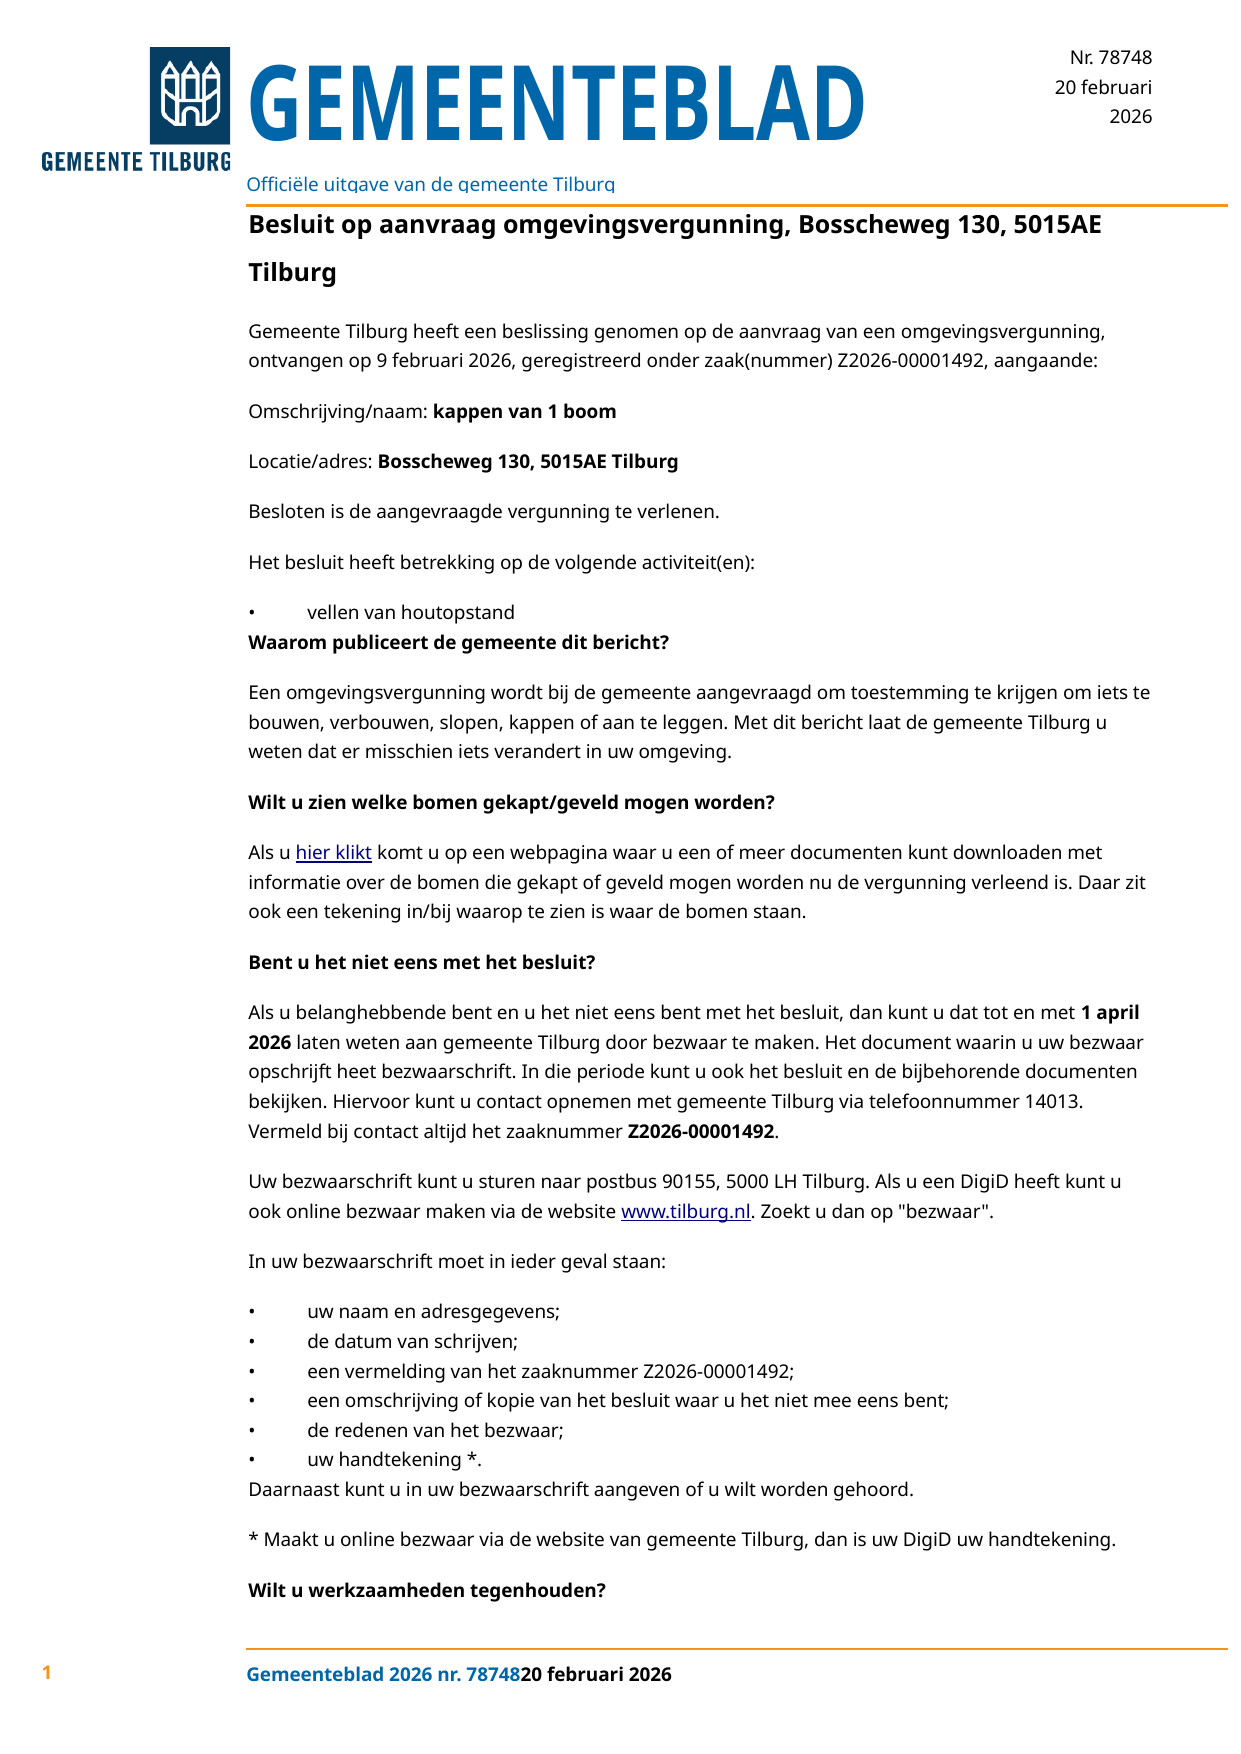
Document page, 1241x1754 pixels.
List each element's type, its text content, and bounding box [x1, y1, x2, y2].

picture [41, 47, 231, 172]
text Bent u het niet eens met het besluit? [248, 949, 1152, 975]
text Wilt u werkzaamheden tegenhouden? [248, 1577, 1152, 1603]
list de redenen van het bezwaar; [248, 1417, 1152, 1443]
text Wilt u zien welke bomen gekapt/geveld mogen worden? [248, 789, 1152, 815]
text Locatie/adres: Bosscheweg 130, 5015AE Tilburg [248, 448, 1152, 474]
text Het besluit heeft betrekking op de volgende activiteit(en): [248, 549, 1152, 575]
list vellen van houtopstand [248, 599, 1152, 625]
list uw handtekening *. [248, 1447, 1152, 1472]
text In uw bezwaarschrift moet in ieder geval staan: [248, 1248, 1152, 1274]
text Als u hier klikt komt u op een webpagina waar u een of meer documenten kunt downloaden met informatie over de bomen die gekapt of geveld mogen worden nu de vergunning verleend is. Daar zit ook een tekening in/bij waarop te zien is waar de bomen staan. [248, 839, 1152, 924]
text Een omgevingsvergunning wordt bij de gemeente aangevraagd om toestemming te krijgen om iets te bouwen, verbouwen, slopen, kappen of aan te leggen. Met dit bericht laat de gemeente Tilburg u weten dat er misschien iets verandert in uw omgeving. [248, 679, 1152, 764]
text Gemeente Tilburg heeft een beslissing genomen op de aanvraag van een omgevingsvergunning, ontvangen op 9 februari 2026, geregistreerd onder zaak(nummer) Z2026-00001492, aangaande: [248, 318, 1152, 373]
text * Maakt u online bezwaar via de website van gemeente Tilburg, dan is uw DigiD uw handtekening. [248, 1527, 1152, 1552]
list een omschrijving of kopie van het besluit waar u het niet mee eens bent; [248, 1387, 1152, 1413]
list uw naam en adresgegevens; [248, 1299, 1152, 1324]
text Besloten is de aangevraagde vergunning te verlenen. [248, 499, 1152, 524]
text Uw bezwaarschrift kunt u sturen naar postbus 90155, 5000 LH Tilburg. Als u een DigiD heeft kunt u ook online bezwaar maken via de website www.tilburg.nl. Zoekt u dan op "bezwaar". [248, 1168, 1152, 1224]
list de datum van schrijven; [248, 1328, 1152, 1354]
text Besluit op aanvraag omgevingsvergunning, Bosscheweg 130, 5015AE Tilburg [248, 207, 1152, 288]
text Daarnaast kunt u in uw bezwaarschrift aangeven of u wilt worden gehoord. [248, 1476, 1152, 1502]
text Als u belanghebbende bent en u het niet eens bent met het besluit, dan kunt u dat tot en met 1 april 2026 laten weten aan gemeente Tilburg door bezwaar te maken. Het document waarin u uw bezwaar opschrijft heet bezwaarschrift. In die periode kunt u ook het besluit en de bijbehorende documenten bekijken. Hiervoor kunt u contact opnemen met gemeente Tilburg via telefoonnummer 14013. Vermeld bij contact altijd het zaaknummer Z2026-00001492. [248, 999, 1152, 1144]
list een vermelding van het zaaknummer Z2026-00001492; [248, 1358, 1152, 1384]
text Waarom publiceert de gemeente dit bericht? [248, 629, 1152, 655]
text Omschrijving/naam: kappen van 1 boom [248, 398, 1152, 424]
